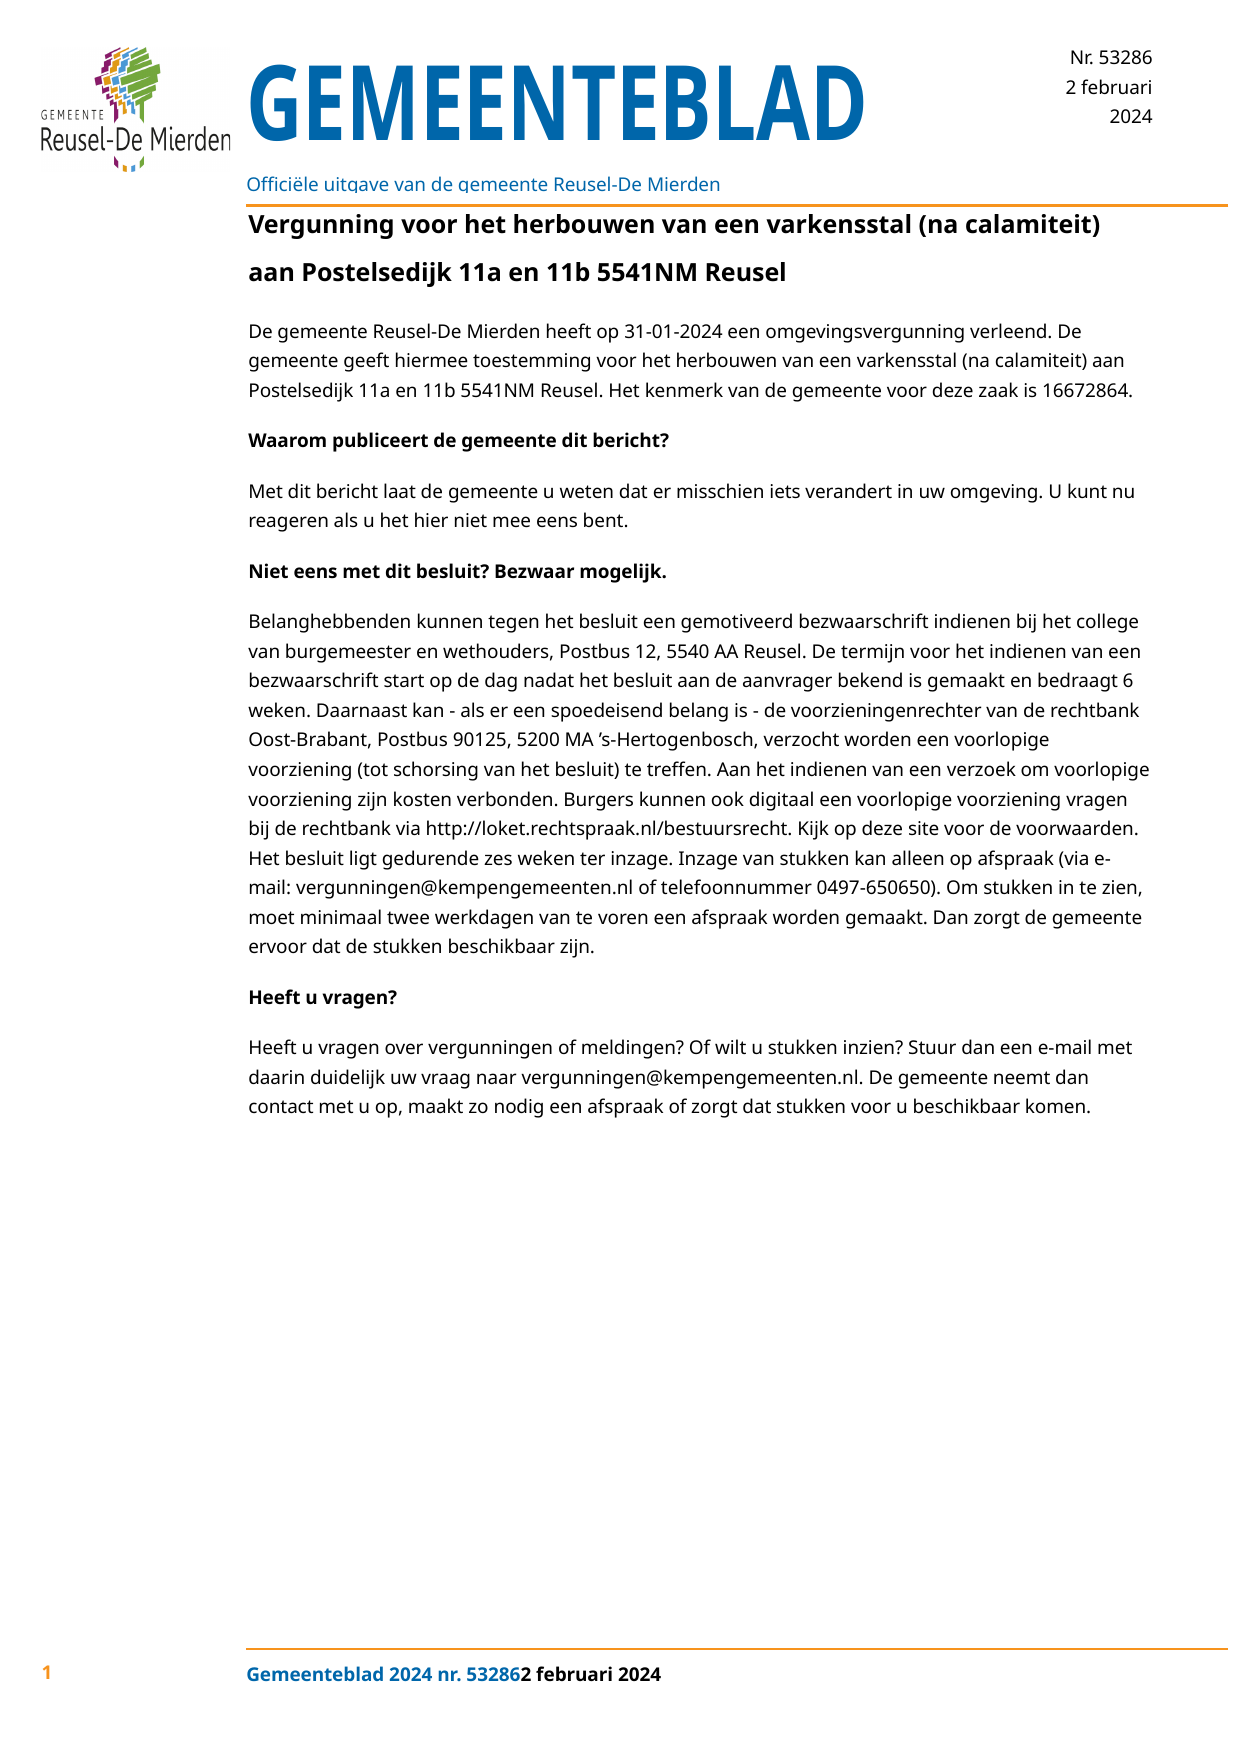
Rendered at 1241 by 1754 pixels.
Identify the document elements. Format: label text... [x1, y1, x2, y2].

text Heeft u vragen over vergunningen of meldingen? Of wilt u stukken inzien? Stuur dan een e-mail met daarin duidelijk uw vraag naar vergunningen@kempengemeenten.nl. De gemeente neemt dan contact met u op, maakt zo nodig een afspraak of zorgt dat stukken voor u beschikbaar komen. [248, 1034, 1152, 1119]
text Waarom publiceert de gemeente dit bericht? [248, 427, 1152, 453]
picture [41, 47, 231, 172]
text Belanghebbenden kunnen tegen het besluit een gemotiveerd bezwaarschrift indienen bij het college van burgemeester en wethouders, Postbus 12, 5540 AA Reusel. De termijn voor het indienen van een bezwaarschrift start op de dag nadat het besluit aan de aanvrager bekend is gemaakt en bedraagt 6 weken. Daarnaast kan - als er een spoedeisend belang is - de voorzieningenrechter van de rechtbank Oost-Brabant, Postbus 90125, 5200 MA ’s-Hertogenbosch, verzocht worden een voorlopige voorziening (tot schorsing van het besluit) te treffen. Aan het indienen van een verzoek om voorlopige voorziening zijn kosten verbonden. Burgers kunnen ook digitaal een voorlopige voorziening vragen bij de rechtbank via http://loket.rechtspraak.nl/bestuursrecht. Kijk op deze site voor de voorwaarden. Het besluit ligt gedurende zes weken ter inzage. Inzage van stukken kan alleen op afspraak (via e-mail: vergunningen@kempengemeenten.nl of telefoonnummer 0497-650650). Om stukken in te zien, moet minimaal twee werkdagen van te voren een afspraak worden gemaakt. Dan zorgt de gemeente ervoor dat de stukken beschikbaar zijn. [248, 608, 1152, 959]
text Heeft u vragen? [248, 984, 1152, 1010]
text De gemeente Reusel-De Mierden heeft op 31-01-2024 een omgevingsvergunning verleend. De gemeente geeft hiermee toestemming voor het herbouwen van een varkensstal (na calamiteit) aan Postelsedijk 11a en 11b 5541NM Reusel. Het kenmerk van de gemeente voor deze zaak is 16672864. [248, 318, 1152, 403]
text Vergunning voor het herbouwen van een varkensstal (na calamiteit) aan Postelsedijk 11a en 11b 5541NM Reusel [248, 207, 1152, 288]
text Met dit bericht laat de gemeente u weten dat er misschien iets verandert in uw omgeving. U kunt nu reageren als u het hier niet mee eens bent. [248, 478, 1152, 533]
text Niet eens met dit besluit? Bezwaar mogelijk. [248, 558, 1152, 584]
